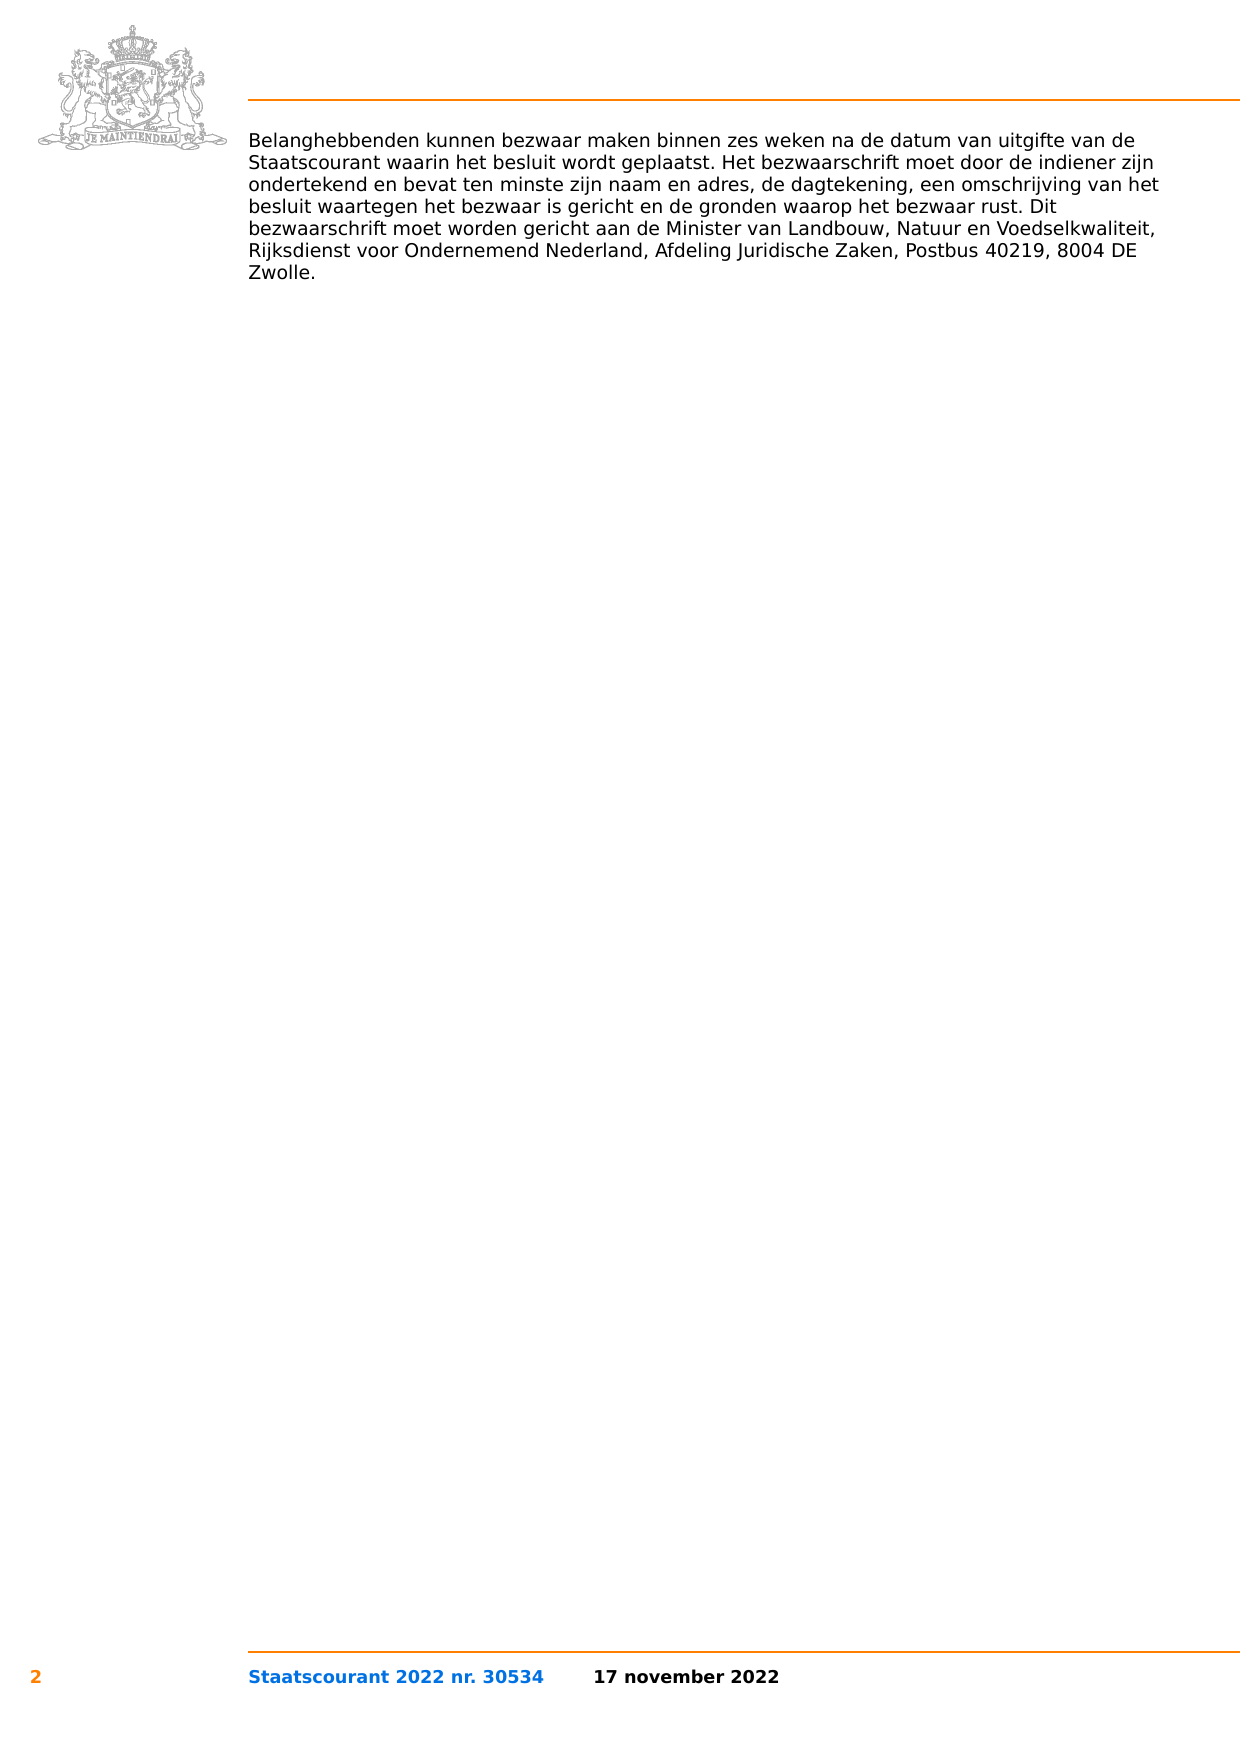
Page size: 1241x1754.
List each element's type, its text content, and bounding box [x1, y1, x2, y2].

text Belanghebbenden kunnen bezwaar maken binnen zes weken na de datum van uitgifte van de Staatscourant waarin het besluit wordt geplaatst. Het bezwaarschrift moet door de indiener zijn ondertekend en bevat ten minste zijn naam en adres, de dagtekening, een omschrijving van het besluit waartegen het bezwaar is gericht en de gronden waarop het bezwaar rust. Dit bezwaarschrift moet worden gericht aan de Minister van Landbouw, Natuur en Voedselkwaliteit, Rijksdienst voor Ondernemend Nederland, Afdeling Juridische Zaken, Postbus 40219, 8004 DE Zwolle. [248, 130, 1163, 284]
picture [38, 25, 227, 150]
